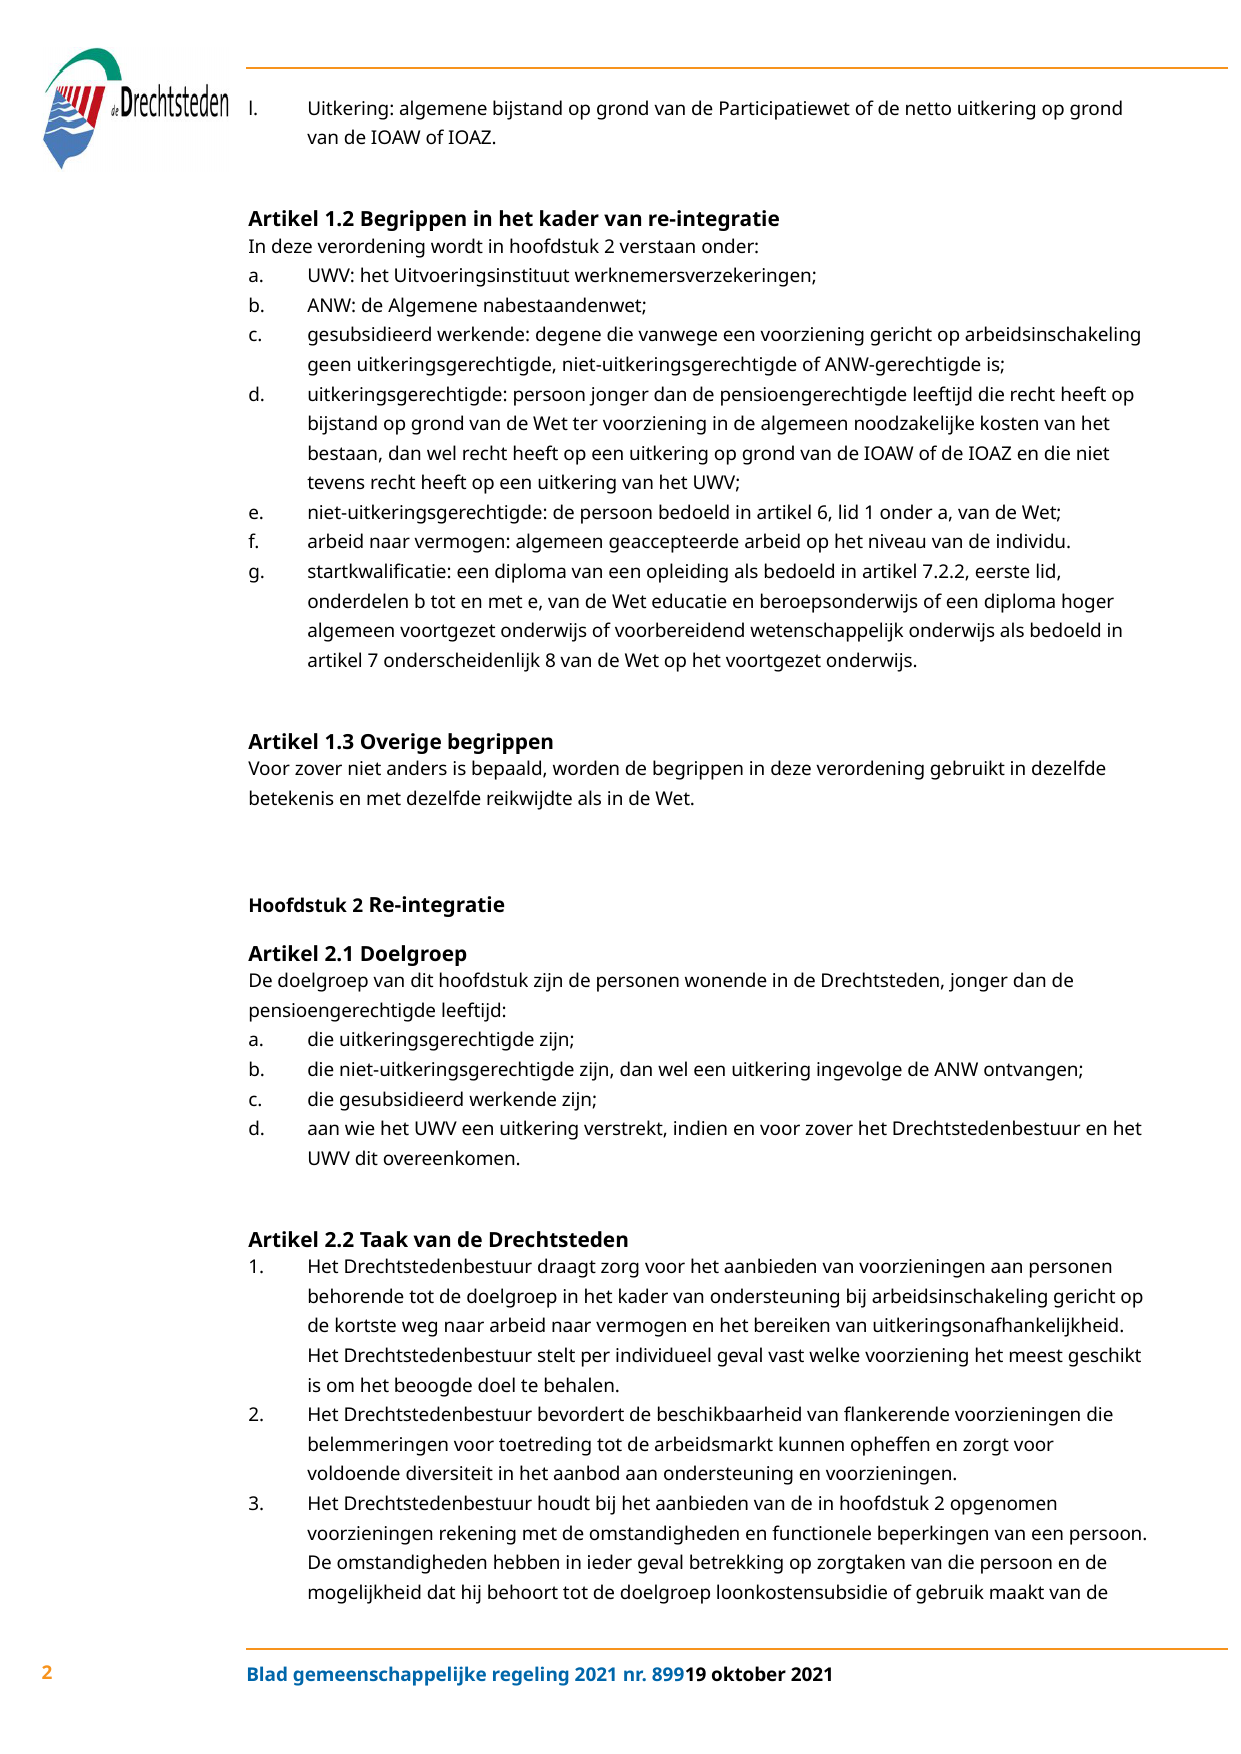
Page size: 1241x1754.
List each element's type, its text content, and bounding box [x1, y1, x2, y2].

list ANW: de Algemene nabestaandenwet; [248, 292, 1152, 318]
list UWV: het Uitvoeringsinstituut werknemersverzekeringen; [248, 262, 1152, 288]
text Artikel 2.2 Taak van de Drechtsteden [248, 1225, 1152, 1253]
list niet-uitkeringsgerechtigde: de persoon bedoeld in artikel 6, lid 1 onder a, van de Wet; [248, 499, 1152, 525]
picture [41, 47, 231, 172]
list Het Drechtstedenbestuur bevordert de beschikbaarheid van flankerende voorzieningen die belemmeringen voor toetreding tot de arbeidsmarkt kunnen opheffen en zorgt voor voldoende diversiteit in het aanbod aan ondersteuning en voorzieningen. [248, 1401, 1152, 1486]
list Het Drechtstedenbestuur houdt bij het aanbieden van de in hoofdstuk 2 opgenomen voorzieningen rekening met de omstandigheden en functionele beperkingen van een persoon. De omstandigheden hebben in ieder geval betrekking op zorgtaken van die persoon en de mogelijkheid dat hij behoort tot de doelgroep loonkostensubsidie of gebruik maakt van de [248, 1490, 1152, 1604]
list arbeid naar vermogen: algemeen geaccepteerde arbeid op het niveau van de individu. [248, 529, 1152, 554]
list aan wie het UWV een uitkering verstrekt, indien en voor zover het Drechtstedenbestuur en het UWV dit overeenkomen. [248, 1115, 1152, 1171]
text De doelgroep van dit hoofdstuk zijn de personen wonende in de Drechtsteden, jonger dan de pensioengerechtigde leeftijd: [248, 967, 1152, 1023]
list startkwalificatie: een diploma van een opleiding als bedoeld in artikel 7.2.2, eerste lid, onderdelen b tot en met e, van de Wet educatie en beroepsonderwijs of een diploma hoger algemeen voortgezet onderwijs of voorbereidend wetenschappelijk onderwijs als bedoeld in artikel 7 onderscheidenlijk 8 van de Wet op het voortgezet onderwijs. [248, 558, 1152, 673]
list Het Drechtstedenbestuur draagt zorg voor het aanbieden van voorzieningen aan personen behorende tot de doelgroep in het kader van ondersteuning bij arbeidsinschakeling gericht op de kortste weg naar arbeid naar vermogen en het bereiken van uitkeringsonafhankelijkheid. Het Drechtstedenbestuur stelt per individueel geval vast welke voorziening het meest geschikt is om het beoogde doel te behalen. [248, 1253, 1152, 1397]
text Artikel 2.1 Doelgroep [248, 939, 1152, 967]
text Voor zover niet anders is bepaald, worden de begrippen in deze verordening gebruikt in dezelfde betekenis en met dezelfde reikwijdte als in de Wet. [248, 755, 1152, 811]
list Uitkering: algemene bijstand op grond van de Participatiewet of de netto uitkering op grond van de IOAW of IOAZ. [248, 95, 1152, 150]
text Artikel 1.2 Begrippen in het kader van re-integratie [248, 204, 1152, 233]
list gesubsidieerd werkende: degene die vanwege een voorziening gericht op arbeidsinschakeling geen uitkeringsgerechtigde, niet-uitkeringsgerechtigde of ANW-gerechtigde is; [248, 322, 1152, 377]
list die uitkeringsgerechtigde zijn; [248, 1027, 1152, 1052]
list uitkeringsgerechtigde: persoon jonger dan de pensioengerechtigde leeftijd die recht heeft op bijstand op grond van de Wet ter voorziening in de algemeen noodzakelijke kosten van het bestaan, dan wel recht heeft op een uitkering op grond van de IOAW of de IOAZ en die niet tevens recht heeft op een uitkering van het UWV; [248, 381, 1152, 495]
text Hoofdstuk 2 Re-integratie [248, 890, 1152, 918]
list die niet-uitkeringsgerechtigde zijn, dan wel een uitkering ingevolge de ANW ontvangen; [248, 1056, 1152, 1082]
text In deze verordening wordt in hoofdstuk 2 verstaan onder: [248, 233, 1152, 258]
list die gesubsidieerd werkende zijn; [248, 1086, 1152, 1112]
text Artikel 1.3 Overige begrippen [248, 727, 1152, 755]
